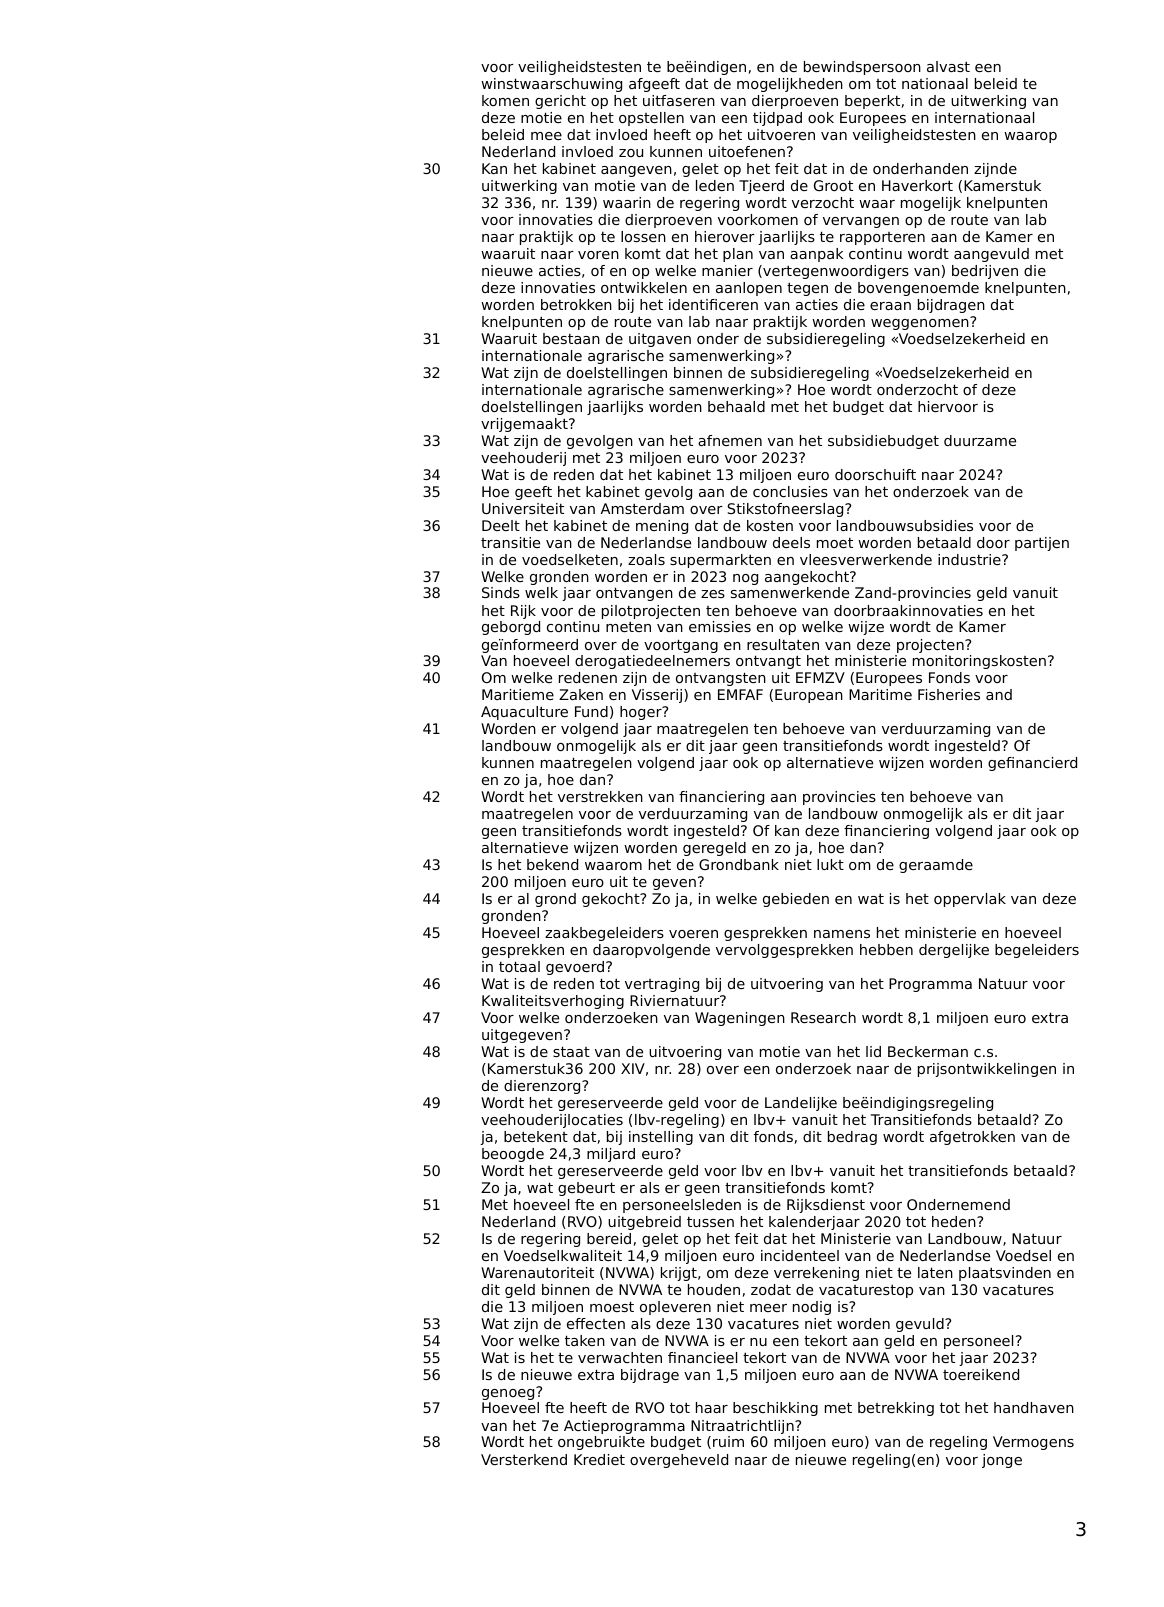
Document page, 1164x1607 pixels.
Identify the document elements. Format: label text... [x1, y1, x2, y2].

table_cell 46 [422, 976, 475, 1010]
table_cell Voor welke onderzoeken van Wageningen Research wordt 8,1 miljoen euro extra uitgegeven? [475, 1010, 1087, 1044]
table_cell Om welke redenen zijn de ontvangsten uit EFMZV (Europees Fonds voor Maritieme Zaken en Visserij) en EMFAF (European Maritime Fisheries and Aquaculture Fund) hoger? [475, 670, 1087, 721]
table_cell 36 [422, 518, 475, 568]
table_cell Is het bekend waarom het de Grondbank niet lukt om de geraamde 200 miljoen euro uit te geven? [475, 857, 1087, 891]
table_cell 54 [422, 1333, 475, 1349]
table_cell Kan het kabinet aangeven, gelet op het feit dat in de onderhanden zijnde uitwerking van motie van de leden Tjeerd de Groot en Haverkort (Kamerstuk 32 336, nr. 139) waarin de regering wordt verzocht waar mogelĳk knelpunten voor innovaties die dierproeven voorkomen of vervangen op de route van lab naar praktĳk op te lossen en hierover jaarlĳks te rapporteren aan de Kamer en waaruit naar voren komt dat het plan van aanpak continu wordt aangevuld met nieuwe acties, of en op welke manier (vertegenwoordigers van) bedrijven die deze innovaties ontwikkelen en aanlopen tegen de bovengenoemde knelpunten, worden betrokken bij het identificeren van acties die eraan bijdragen dat knelpunten op de route van lab naar praktijk worden weggenomen? [475, 161, 1087, 331]
table_cell Wat zijn de effecten als deze 130 vacatures niet worden gevuld? [475, 1316, 1087, 1332]
table_cell 35 [422, 484, 475, 517]
table_cell 47 [422, 1010, 475, 1044]
table_cell Wat is de staat van de uitvoering van motie van het lid Beckerman c.s. (Kamerstuk36 200 XIV, nr. 28) over een onderzoek naar de prijsontwikkelingen in de dierenzorg? [475, 1044, 1087, 1095]
table_cell 55 [422, 1350, 475, 1366]
table_cell voor veiligheidstesten te beëindigen, en de bewindspersoon alvast een winstwaarschuwing afgeeft dat de mogelĳkheden om tot nationaal beleid te komen gericht op het uitfaseren van dierproeven beperkt, in de uitwerking van deze motie en het opstellen van een tijdpad ook Europees en internationaal beleid mee dat invloed heeft op het uitvoeren van veiligheidstesten en waarop Nederland invloed zou kunnen uitoefenen? [475, 59, 1087, 161]
table_cell Wat is het te verwachten financieel tekort van de NVWA voor het jaar 2023? [475, 1350, 1087, 1366]
table_cell Is de nieuwe extra bijdrage van 1,5 miljoen euro aan de NVWA toereikend genoeg? [475, 1366, 1087, 1400]
table_cell 37 [422, 569, 475, 585]
table_cell 48 [422, 1044, 475, 1095]
table_cell 58 [422, 1434, 475, 1468]
table_cell Waaruit bestaan de uitgaven onder de subsidieregeling «Voedselzekerheid en internationale agrarische samenwerking»? [475, 331, 1087, 365]
table_cell Wordt het ongebruikte budget (ruim 60 miljoen euro) van de regeling Vermogens Versterkend Krediet overgeheveld naar de nieuwe regeling(en) voor jonge [475, 1434, 1087, 1468]
table_cell Is de regering bereid, gelet op het feit dat het Ministerie van Landbouw, Natuur en Voedselkwaliteit 14,9 miljoen euro incidenteel van de Nederlandse Voedsel en Warenautoriteit (NVWA) krijgt, om deze verrekening niet te laten plaatsvinden en dit geld binnen de NVWA te houden, zodat de vacaturestop van 130 vacatures die 13 miljoen moest opleveren niet meer nodig is? [475, 1231, 1087, 1316]
table_cell Is er al grond gekocht? Zo ja, in welke gebieden en wat is het oppervlak van deze gronden? [475, 891, 1087, 925]
table_cell Hoe geeft het kabinet gevolg aan de conclusies van het onderzoek van de Universiteit van Amsterdam over Stikstofneerslag? [475, 484, 1087, 517]
table_cell 52 [422, 1231, 475, 1316]
table_cell Hoeveel fte heeft de RVO tot haar beschikking met betrekking tot het handhaven van het 7e Actieprogramma Nitraatrichtlijn? [475, 1400, 1087, 1434]
table_cell Sinds welk jaar ontvangen de zes samenwerkende Zand-provincies geld vanuit het Rijk voor de pilotprojecten ten behoeve van doorbraakinnovaties en het geborgd continu meten van emissies en op welke wijze wordt de Kamer geïnformeerd over de voortgang en resultaten van deze projecten? [475, 585, 1087, 653]
table_cell 50 [422, 1163, 475, 1197]
table_cell Deelt het kabinet de mening dat de kosten voor landbouwsubsidies voor de transitie van de Nederlandse landbouw deels moet worden betaald door partijen in de voedselketen, zoals supermarkten en vleesverwerkende industrie? [475, 518, 1087, 568]
table_cell Wat zijn de gevolgen van het afnemen van het subsidiebudget duurzame veehouderij met 23 miljoen euro voor 2023? [475, 433, 1087, 467]
table_cell 41 [422, 721, 475, 789]
table_cell Wat is de reden tot vertraging bij de uitvoering van het Programma Natuur voor Kwaliteitsverhoging Riviernatuur? [475, 976, 1087, 1010]
table_cell Wat zijn de doelstellingen binnen de subsidieregeling «Voedselzekerheid en internationale agrarische samenwerking»? Hoe wordt onderzocht of deze doelstellingen jaarlijks worden behaald met het budget dat hiervoor is vrijgemaakt? [475, 365, 1087, 433]
table_cell Voor welke taken van de NVWA is er nu een tekort aan geld en personeel? [475, 1333, 1087, 1349]
table_cell 33 [422, 433, 475, 467]
table_cell 57 [422, 1400, 475, 1434]
table_cell 51 [422, 1197, 475, 1231]
table_cell 43 [422, 857, 475, 891]
table_cell 42 [422, 789, 475, 857]
table_cell 38 [422, 585, 475, 653]
table_cell 49 [422, 1095, 475, 1163]
table_cell Wordt het gereserveerde geld voor de Landelijke beëindigingsregeling veehouderijlocaties (lbv-regeling) en lbv+ vanuit het Transitiefonds betaald? Zo ja, betekent dat, bij instelling van dit fonds, dit bedrag wordt afgetrokken van de beoogde 24,3 miljard euro? [475, 1095, 1087, 1163]
table_cell 39 [422, 653, 475, 670]
table_cell Wordt het gereserveerde geld voor lbv en lbv+ vanuit het transitiefonds betaald? Zo ja, wat gebeurt er als er geen transitiefonds komt? [475, 1163, 1087, 1197]
table_cell Hoeveel zaakbegeleiders voeren gesprekken namens het ministerie en hoeveel gesprekken en daaropvolgende vervolggesprekken hebben dergelijke begeleiders in totaal gevoerd? [475, 925, 1087, 976]
table_cell Met hoeveel fte en personeelsleden is de Rijksdienst voor Ondernemend Nederland (RVO) uitgebreid tussen het kalenderjaar 2020 tot heden? [475, 1197, 1087, 1231]
table_cell [422, 59, 475, 161]
table_cell 45 [422, 925, 475, 976]
table_cell 34 [422, 467, 475, 483]
table_cell Worden er volgend jaar maatregelen ten behoeve van verduurzaming van de landbouw onmogelijk als er dit jaar geen transitiefonds wordt ingesteld? Of kunnen maatregelen volgend jaar ook op alternatieve wijzen worden gefinancierd en zo ja, hoe dan? [475, 721, 1087, 789]
table_cell 53 [422, 1316, 475, 1332]
table_cell 31 [422, 331, 475, 365]
table_cell 44 [422, 891, 475, 925]
table_cell Wat is de reden dat het kabinet 13 miljoen euro doorschuift naar 2024? [475, 467, 1087, 483]
table_cell 30 [422, 161, 475, 331]
table_cell 40 [422, 670, 475, 721]
table_cell Van hoeveel derogatiedeelnemers ontvangt het ministerie monitoringskosten? [475, 653, 1087, 670]
table_cell Wordt het verstrekken van financiering aan provincies ten behoeve van maatregelen voor de verduurzaming van de landbouw onmogelijk als er dit jaar geen transitiefonds wordt ingesteld? Of kan deze financiering volgend jaar ook op alternatieve wijzen worden geregeld en zo ja, hoe dan? [475, 789, 1087, 857]
table_cell 32 [422, 365, 475, 433]
table_cell 56 [422, 1366, 475, 1400]
table_cell Welke gronden worden er in 2023 nog aangekocht? [475, 569, 1087, 585]
